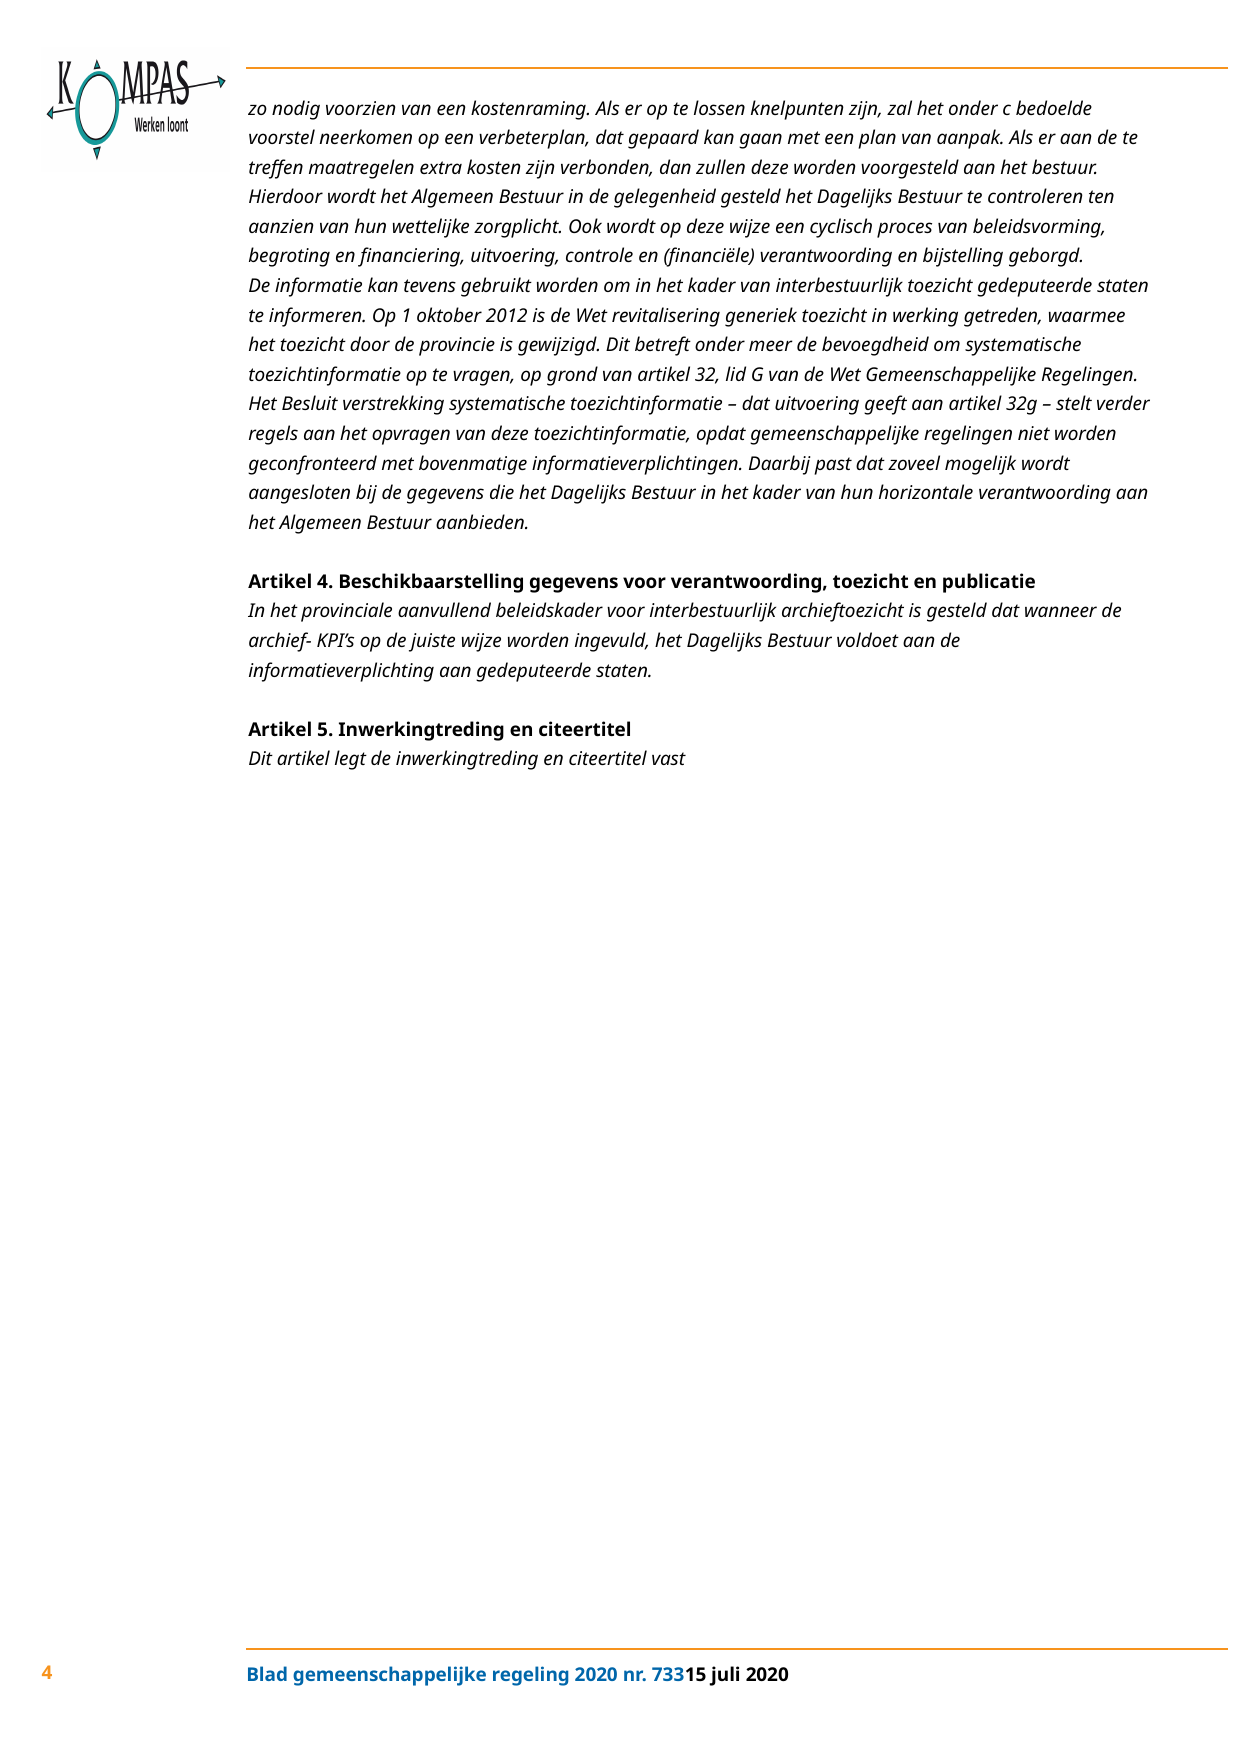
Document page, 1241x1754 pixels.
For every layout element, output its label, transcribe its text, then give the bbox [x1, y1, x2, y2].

text De informatie kan tevens gebruikt worden om in het kader van interbestuurlijk toezicht gedeputeerde staten te informeren. Op 1 oktober 2012 is de Wet revitalisering generiek toezicht in werking getreden, waarmee het toezicht door de provincie is gewijzigd. Dit betreft onder meer de bevoegdheid om systematische toezichtinformatie op te vragen, op grond van artikel 32, lid G van de Wet Gemeenschappelijke Regelingen. Het Besluit verstrekking systematische toezichtinformatie – dat uitvoering geeft aan artikel 32g – stelt verder regels aan het opvragen van deze toezichtinformatie, opdat gemeenschappelijke regelingen niet worden geconfronteerd met bovenmatige informatieverplichtingen. Daarbij past dat zoveel mogelijk wordt aangesloten bij de gegevens die het Dagelijks Bestuur in het kader van hun horizontale verantwoording aan het Algemeen Bestuur aanbieden. [248, 272, 1152, 535]
text Artikel 4. Beschikbaarstelling gegevens voor verantwoording, toezicht en publicatie [248, 568, 1152, 594]
picture [41, 47, 231, 172]
text Artikel 5. Inwerkingtreding en citeertitel [248, 716, 1152, 742]
text In het provinciale aanvullend beleidskader voor interbestuurlijk archieftoezicht is gesteld dat wanneer de archief- KPI’s op de juiste wijze worden ingevuld, het Dagelijks Bestuur voldoet aan de informatieverplichting aan gedeputeerde staten. [248, 598, 1152, 683]
text Dit artikel legt de inwerkingtreding en citeertitel vast [248, 746, 1152, 771]
text zo nodig voorzien van een kostenraming. Als er op te lossen knelpunten zijn, zal het onder c bedoelde voorstel neerkomen op een verbeterplan, dat gepaard kan gaan met een plan van aanpak. Als er aan de te treffen maatregelen extra kosten zijn verbonden, dan zullen deze worden voorgesteld aan het bestuur. Hierdoor wordt het Algemeen Bestuur in de gelegenheid gesteld het Dagelijks Bestuur te controleren ten aanzien van hun wettelijke zorgplicht. Ook wordt op deze wijze een cyclisch proces van beleidsvorming, begroting en financiering, uitvoering, controle en (financiële) verantwoording en bijstelling geborgd. [248, 95, 1152, 268]
